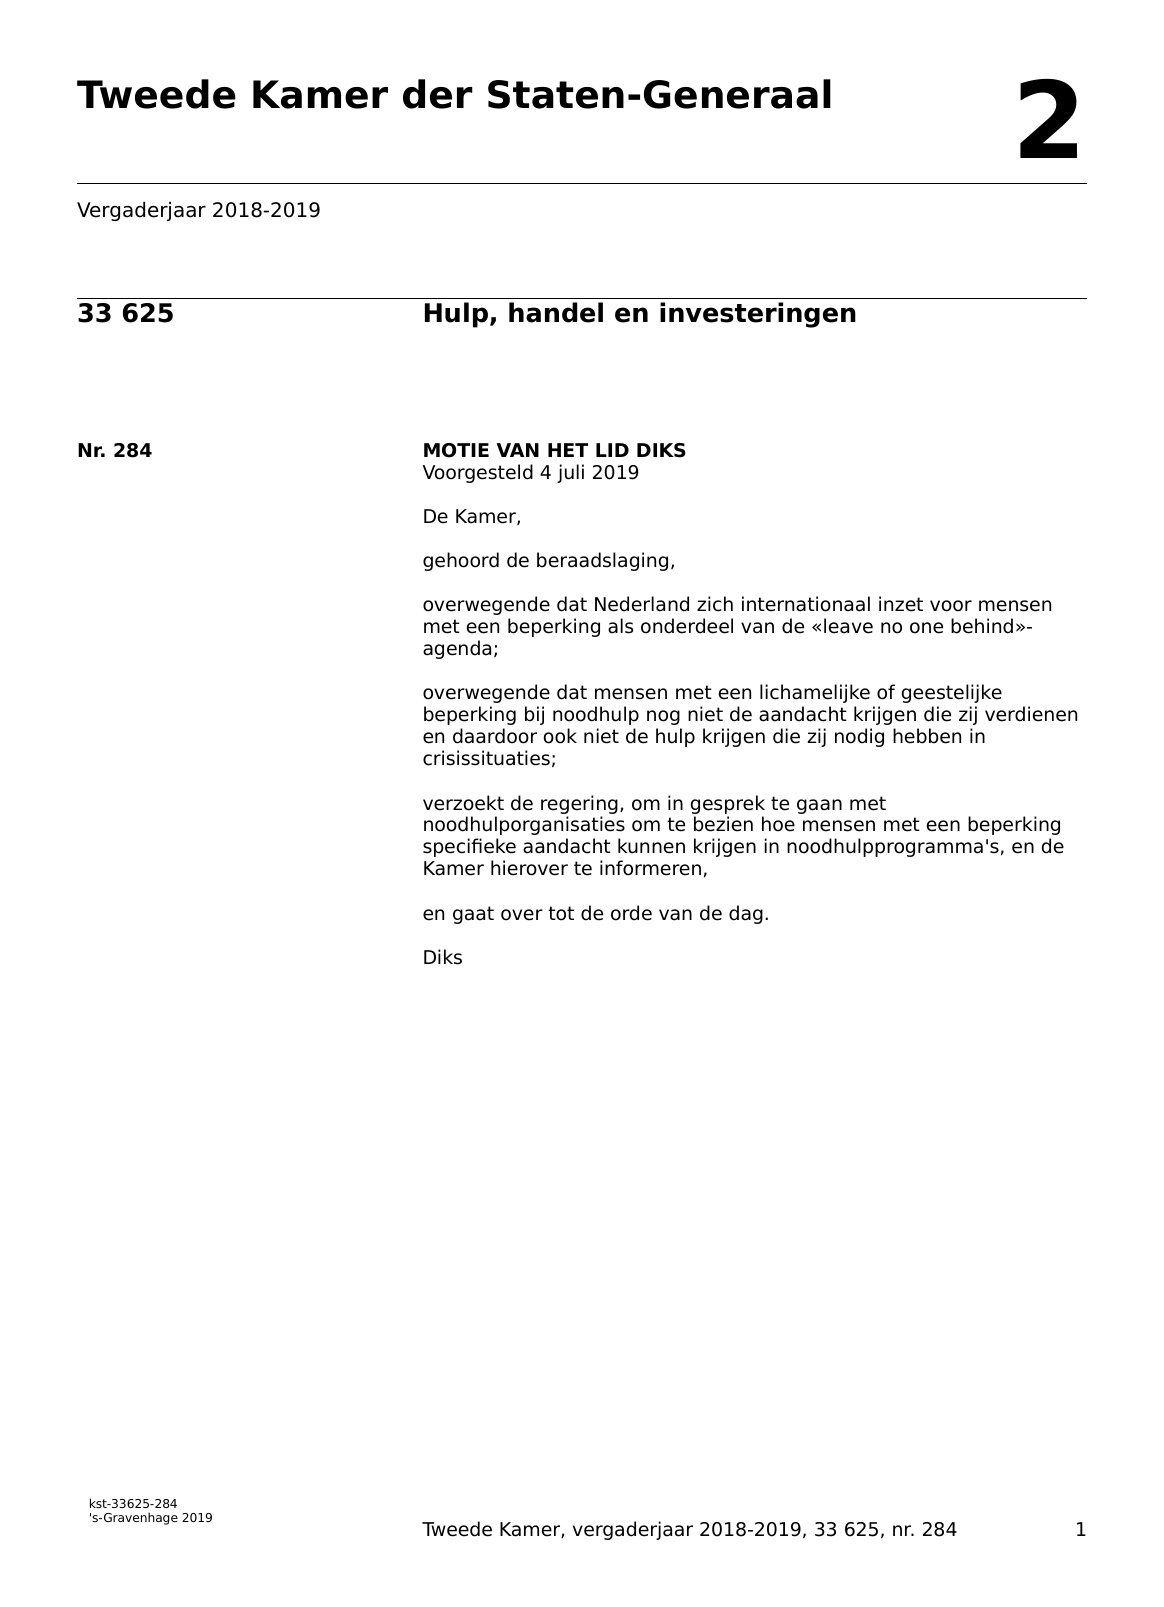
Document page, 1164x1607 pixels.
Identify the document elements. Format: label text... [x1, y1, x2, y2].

text De Kamer, [422, 506, 1087, 528]
text overwegende dat mensen met een lichamelijke of geestelijke beperking bij noodhulp nog niet de aandacht krijgen die zij verdienen en daardoor ook niet de hulp krijgen die zij nodig hebben in crisissituaties; [422, 682, 1087, 770]
subtitle Nr. 284 MOTIE VAN HET LID DIKS [77, 440, 1087, 462]
subtitle 33 625 Hulp, handel en investeringen [77, 299, 1087, 329]
text kst-33625-284 [88, 1497, 323, 1511]
text 's-Gravenhage 2019 [88, 1511, 323, 1525]
table_header Tweede Kamer der Staten-Generaal [77, 59, 886, 183]
text gehoord de beraadslaging, [422, 550, 1087, 572]
text overwegende dat Nederland zich internationaal inzet voor mensen met een beperking als onderdeel van de «leave no one behind»-agenda; [422, 594, 1087, 660]
text verzoekt de regering, om in gesprek te gaan met noodhulporganisaties om te bezien hoe mensen met een beperking specifieke aandacht kunnen krijgen in noodhulpprogramma's, en de Kamer hierover te informeren, [422, 792, 1087, 880]
table_header 2 [886, 59, 1087, 183]
text Voorgesteld 4 juli 2019 [422, 462, 1087, 484]
text en gaat over tot de orde van de dag. [422, 902, 1087, 924]
table_cell Vergaderjaar 2018-2019 [77, 184, 1087, 298]
text Diks [422, 947, 1087, 969]
